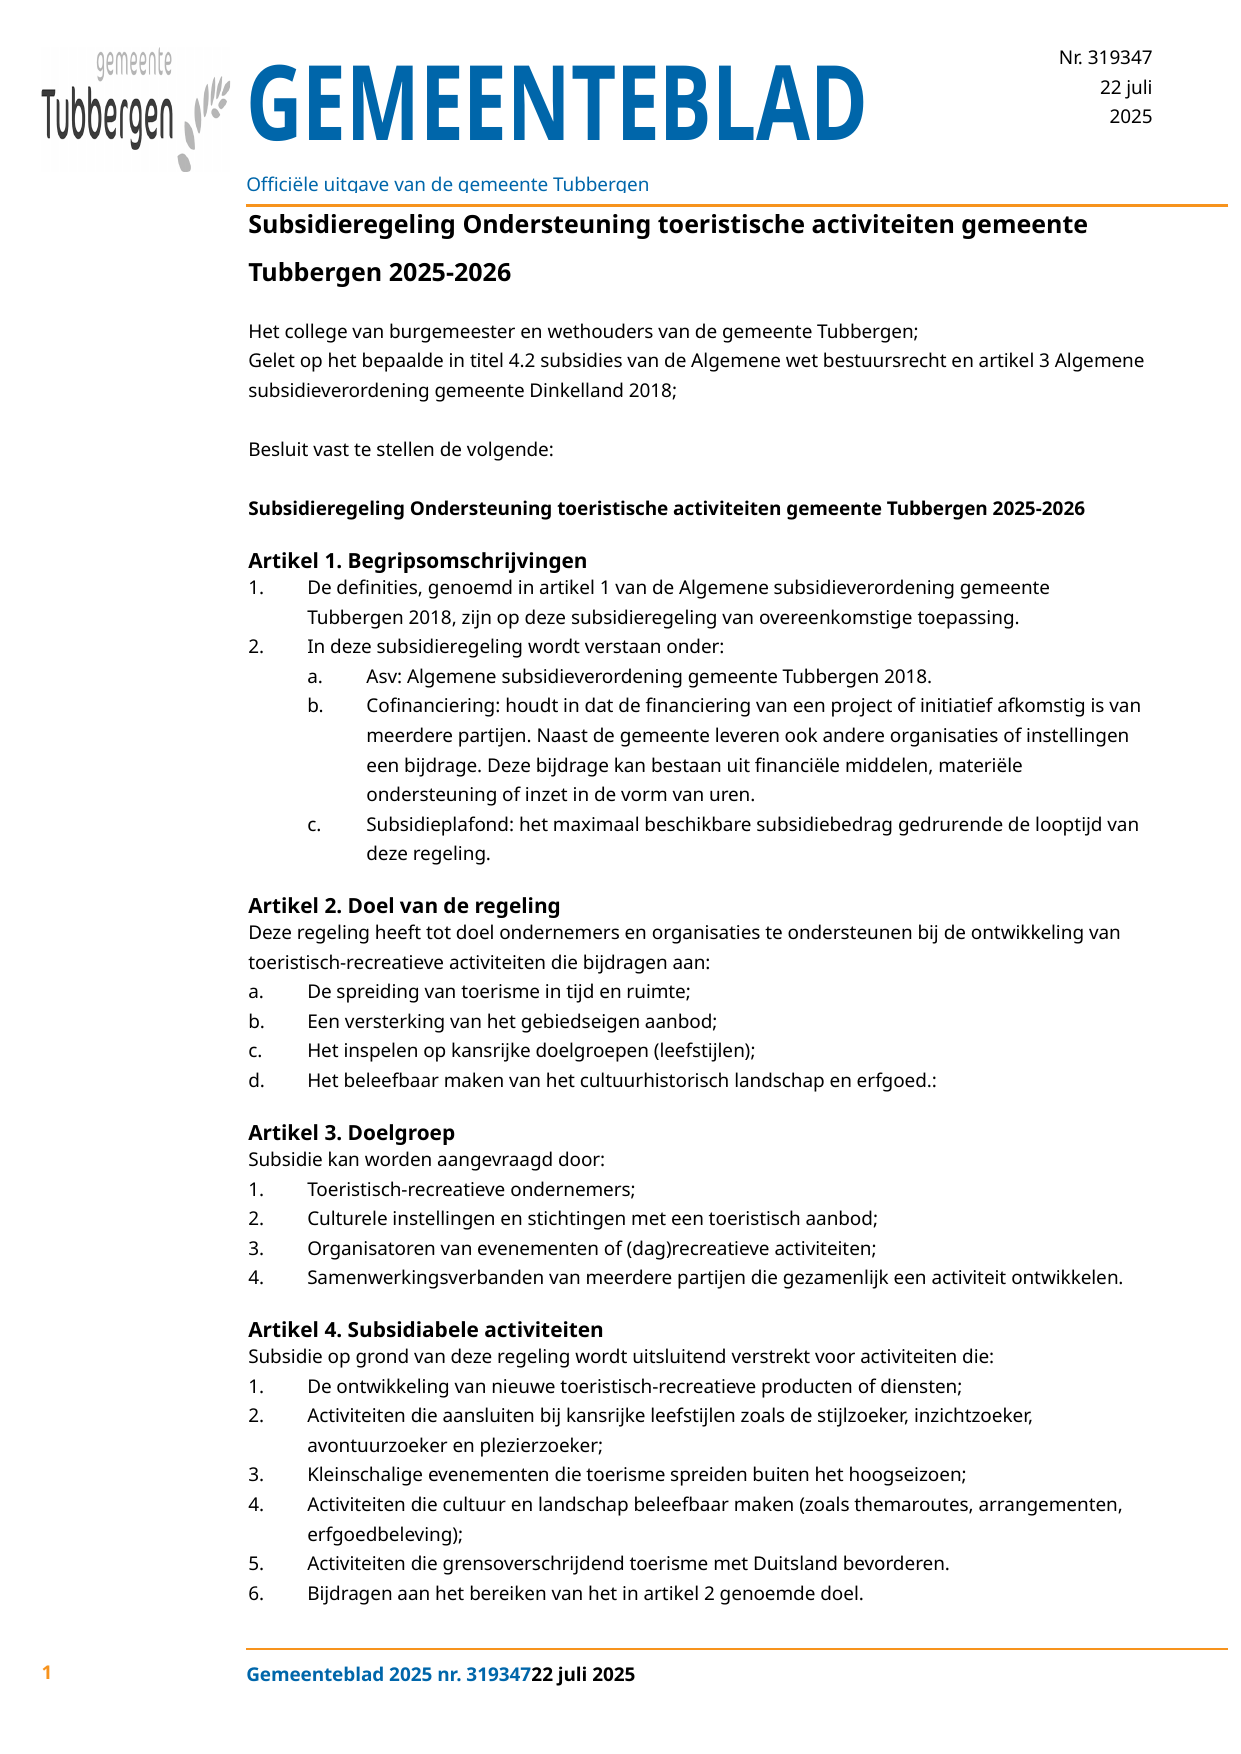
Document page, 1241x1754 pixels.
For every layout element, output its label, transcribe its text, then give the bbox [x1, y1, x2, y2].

list Cofinanciering: houdt in dat de financiering van een project of initiatief afkomstig is van meerdere partijen. Naast de gemeente leveren ook andere organisaties of instellingen een bijdrage. Deze bijdrage kan bestaan uit financiële middelen, materiële ondersteuning of inzet in de vorm van uren. [307, 693, 1152, 807]
list De definities, genoemd in artikel 1 van de Algemene subsidieverordening gemeente Tubbergen 2018, zijn op deze subsidieregeling van overeenkomstige toepassing. [248, 574, 1152, 629]
list Kleinschalige evenementen die toerisme spreiden buiten het hoogseizoen; [248, 1462, 1152, 1487]
list De spreiding van toerisme in tijd en ruimte; [248, 978, 1152, 1004]
text Besluit vast te stellen de volgende: [248, 436, 1152, 462]
picture [41, 47, 231, 172]
list Culturele instellingen en stichtingen met een toeristisch aanbod; [248, 1205, 1152, 1231]
list Activiteiten die grensoverschrijdend toerisme met Duitsland bevorderen. [248, 1550, 1152, 1576]
text Artikel 4. Subsidiabele activiteiten [248, 1315, 1152, 1343]
list De ontwikkeling van nieuwe toeristisch-recreatieve producten of diensten; [248, 1373, 1152, 1399]
list Subsidieplafond: het maximaal beschikbare subsidiebedrag gedrurende de looptijd van deze regeling. [307, 811, 1152, 866]
list Activiteiten die aansluiten bij kansrijke leefstijlen zoals de stijlzoeker, inzichtzoeker, avontuurzoeker en plezierzoeker; [248, 1402, 1152, 1458]
text Artikel 1. Begripsomschrijvingen [248, 546, 1152, 574]
text Gelet op het bepaalde in titel 4.2 subsidies van de Algemene wet bestuursrecht en artikel 3 Algemene subsidieverordening gemeente Dinkelland 2018; [248, 347, 1152, 403]
list In deze subsidieregeling wordt verstaan onder: [248, 633, 1152, 659]
list Asv: Algemene subsidieverordening gemeente Tubbergen 2018. [307, 663, 1152, 689]
text Subsidieregeling Ondersteuning toeristische activiteiten gemeente Tubbergen 2025-2026 [248, 207, 1152, 288]
text Deze regeling heeft tot doel ondernemers en organisaties te ondersteunen bij de ontwikkeling van toeristisch-recreatieve activiteiten die bijdragen aan: [248, 919, 1152, 975]
list Activiteiten die cultuur en landschap beleefbaar maken (zoals themaroutes, arrangementen, erfgoedbeleving); [248, 1491, 1152, 1547]
list Het beleefbaar maken van het cultuurhistorisch landschap en erfgoed.: [248, 1067, 1152, 1093]
text Subsidieregeling Ondersteuning toeristische activiteiten gemeente Tubbergen 2025-2026 [248, 495, 1152, 521]
list Een versterking van het gebiedseigen aanbod; [248, 1008, 1152, 1034]
text Artikel 3. Doelgroep [248, 1118, 1152, 1146]
text Subsidie kan worden aangevraagd door: [248, 1146, 1152, 1172]
list Bijdragen aan het bereiken van het in artikel 2 genoemde doel. [248, 1580, 1152, 1606]
text Subsidie op grond van deze regeling wordt uitsluitend verstrekt voor activiteiten die: [248, 1343, 1152, 1369]
list Samenwerkingsverbanden van meerdere partijen die gezamenlijk een activiteit ontwikkelen. [248, 1264, 1152, 1290]
list Het inspelen op kansrijke doelgroepen (leefstijlen); [248, 1038, 1152, 1063]
list Toeristisch-recreatieve ondernemers; [248, 1176, 1152, 1201]
text Het college van burgemeester en wethouders van de gemeente Tubbergen; [248, 318, 1152, 344]
list Organisatoren van evenementen of (dag)recreatieve activiteiten; [248, 1235, 1152, 1261]
text Artikel 2. Doel van de regeling [248, 891, 1152, 919]
